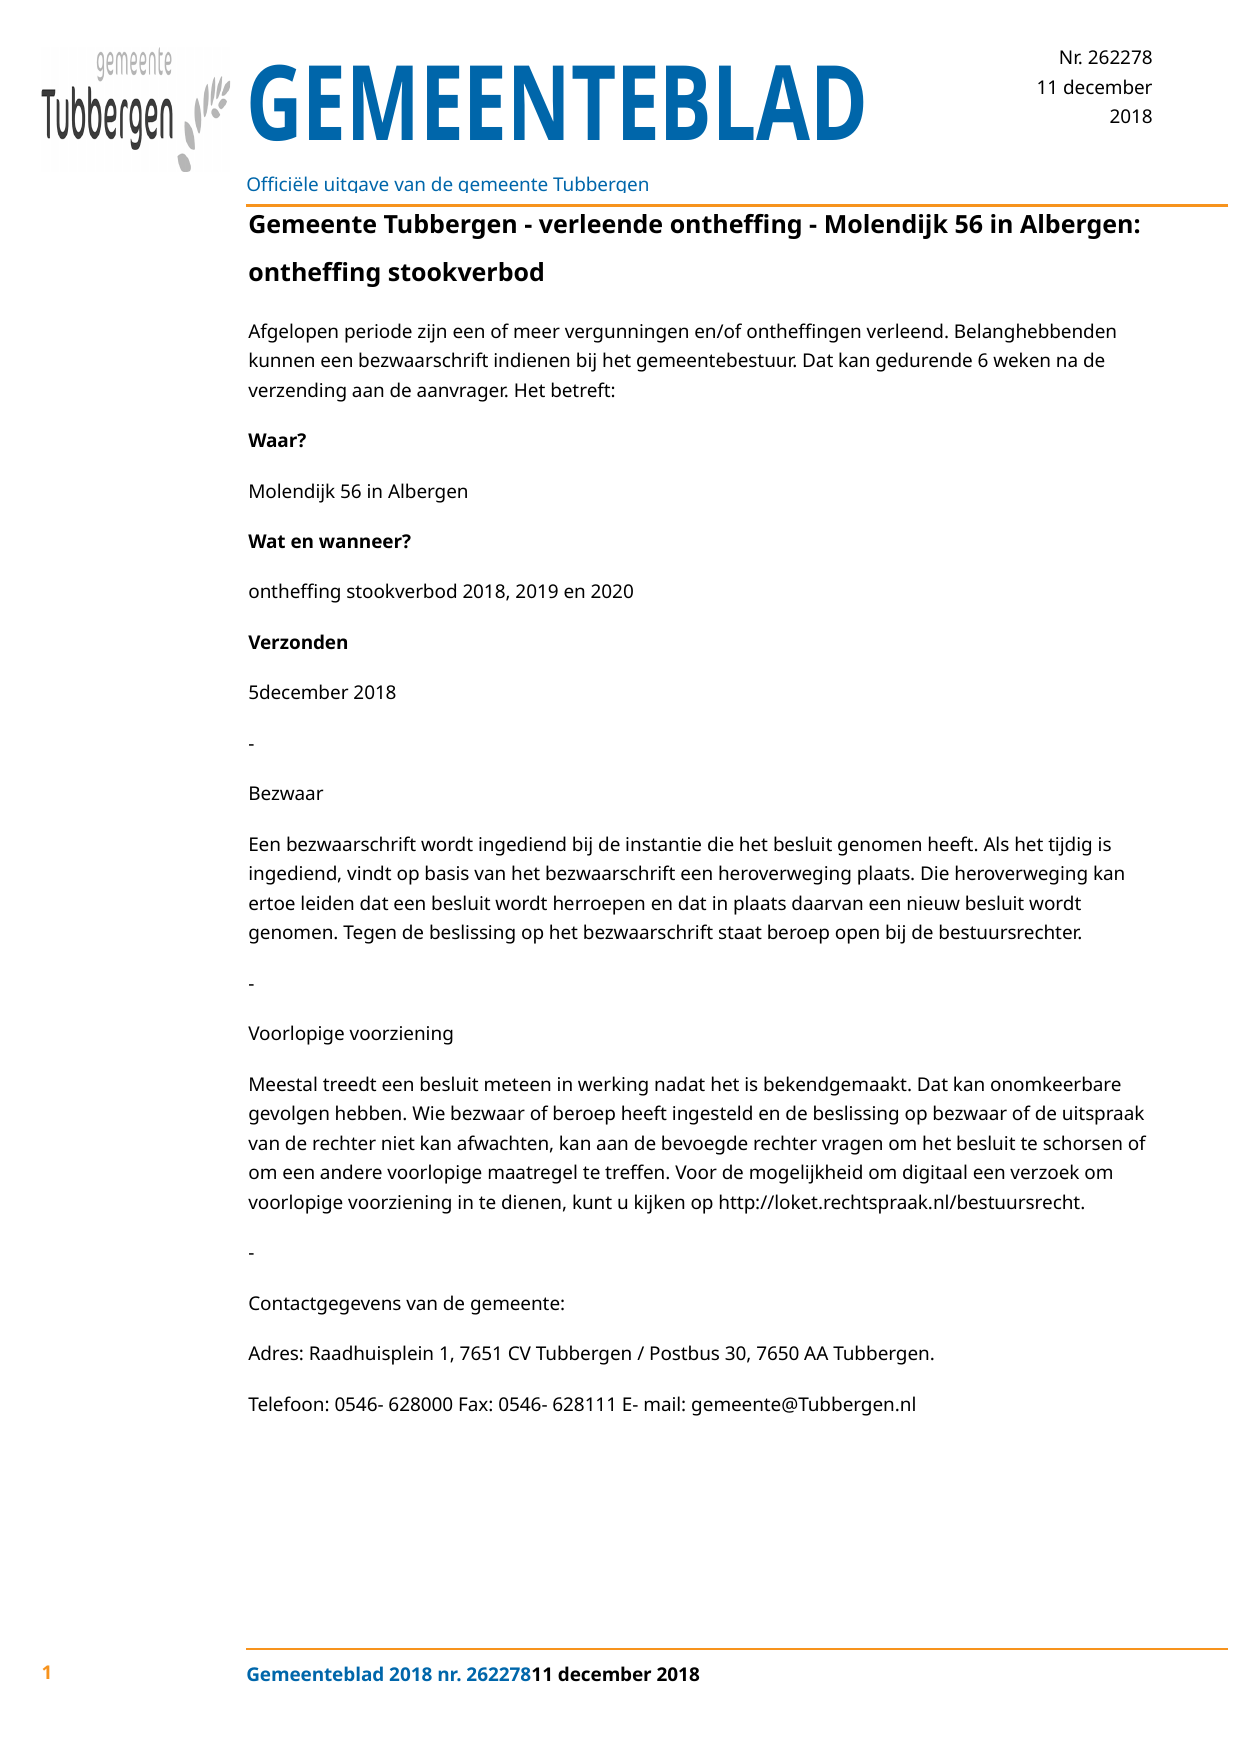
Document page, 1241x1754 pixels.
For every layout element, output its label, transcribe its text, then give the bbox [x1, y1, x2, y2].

text Bezwaar [248, 780, 1152, 806]
text Gemeente Tubbergen - verleende ontheffing - Molendijk 56 in Albergen: ontheffing stookverbod [248, 207, 1152, 288]
text - [248, 730, 1152, 756]
picture [41, 47, 231, 172]
text Afgelopen periode zijn een of meer vergunningen en/of ontheffingen verleend. Belanghebbenden kunnen een bezwaarschrift indienen bij het gemeentebestuur. Dat kan gedurende 6 weken na de verzending aan de aanvrager. Het betreft: [248, 318, 1152, 403]
text Adres: Raadhuisplein 1, 7651 CV Tubbergen / Postbus 30, 7650 AA Tubbergen. [248, 1340, 1152, 1366]
text Een bezwaarschrift wordt ingediend bij de instantie die het besluit genomen heeft. Als het tijdig is ingediend, vindt op basis van het bezwaarschrift een heroverweging plaats. Die heroverweging kan ertoe leiden dat een besluit wordt herroepen en dat in plaats daarvan een nieuw besluit wordt genomen. Tegen de beslissing op het bezwaarschrift staat beroep open bij de bestuursrechter. [248, 831, 1152, 945]
text - [248, 970, 1152, 996]
text Wat en wanneer? [248, 528, 1152, 554]
text Molendijk 56 in Albergen [248, 478, 1152, 504]
text Telefoon: 0546- 628000 Fax: 0546- 628111 E- mail: gemeente@Tubbergen.nl [248, 1391, 1152, 1417]
text - [248, 1239, 1152, 1265]
text ontheffing stookverbod 2018, 2019 en 2020 [248, 579, 1152, 604]
text 5december 2018 [248, 679, 1152, 705]
text Contactgegevens van de gemeente: [248, 1290, 1152, 1316]
text Verzonden [248, 629, 1152, 655]
text Voorlopige voorziening [248, 1020, 1152, 1046]
text Meestal treedt een besluit meteen in werking nadat het is bekendgemaakt. Dat kan onomkeerbare gevolgen hebben. Wie bezwaar of beroep heeft ingesteld en de beslissing op bezwaar of de uitspraak van de rechter niet kan afwachten, kan aan de bevoegde rechter vragen om het besluit te schorsen of om een andere voorlopige maatregel te treffen. Voor de mogelijkheid om digitaal een verzoek om voorlopige voorziening in te dienen, kunt u kijken op http://loket.rechtspraak.nl/bestuursrecht. [248, 1071, 1152, 1215]
text Waar? [248, 427, 1152, 453]
